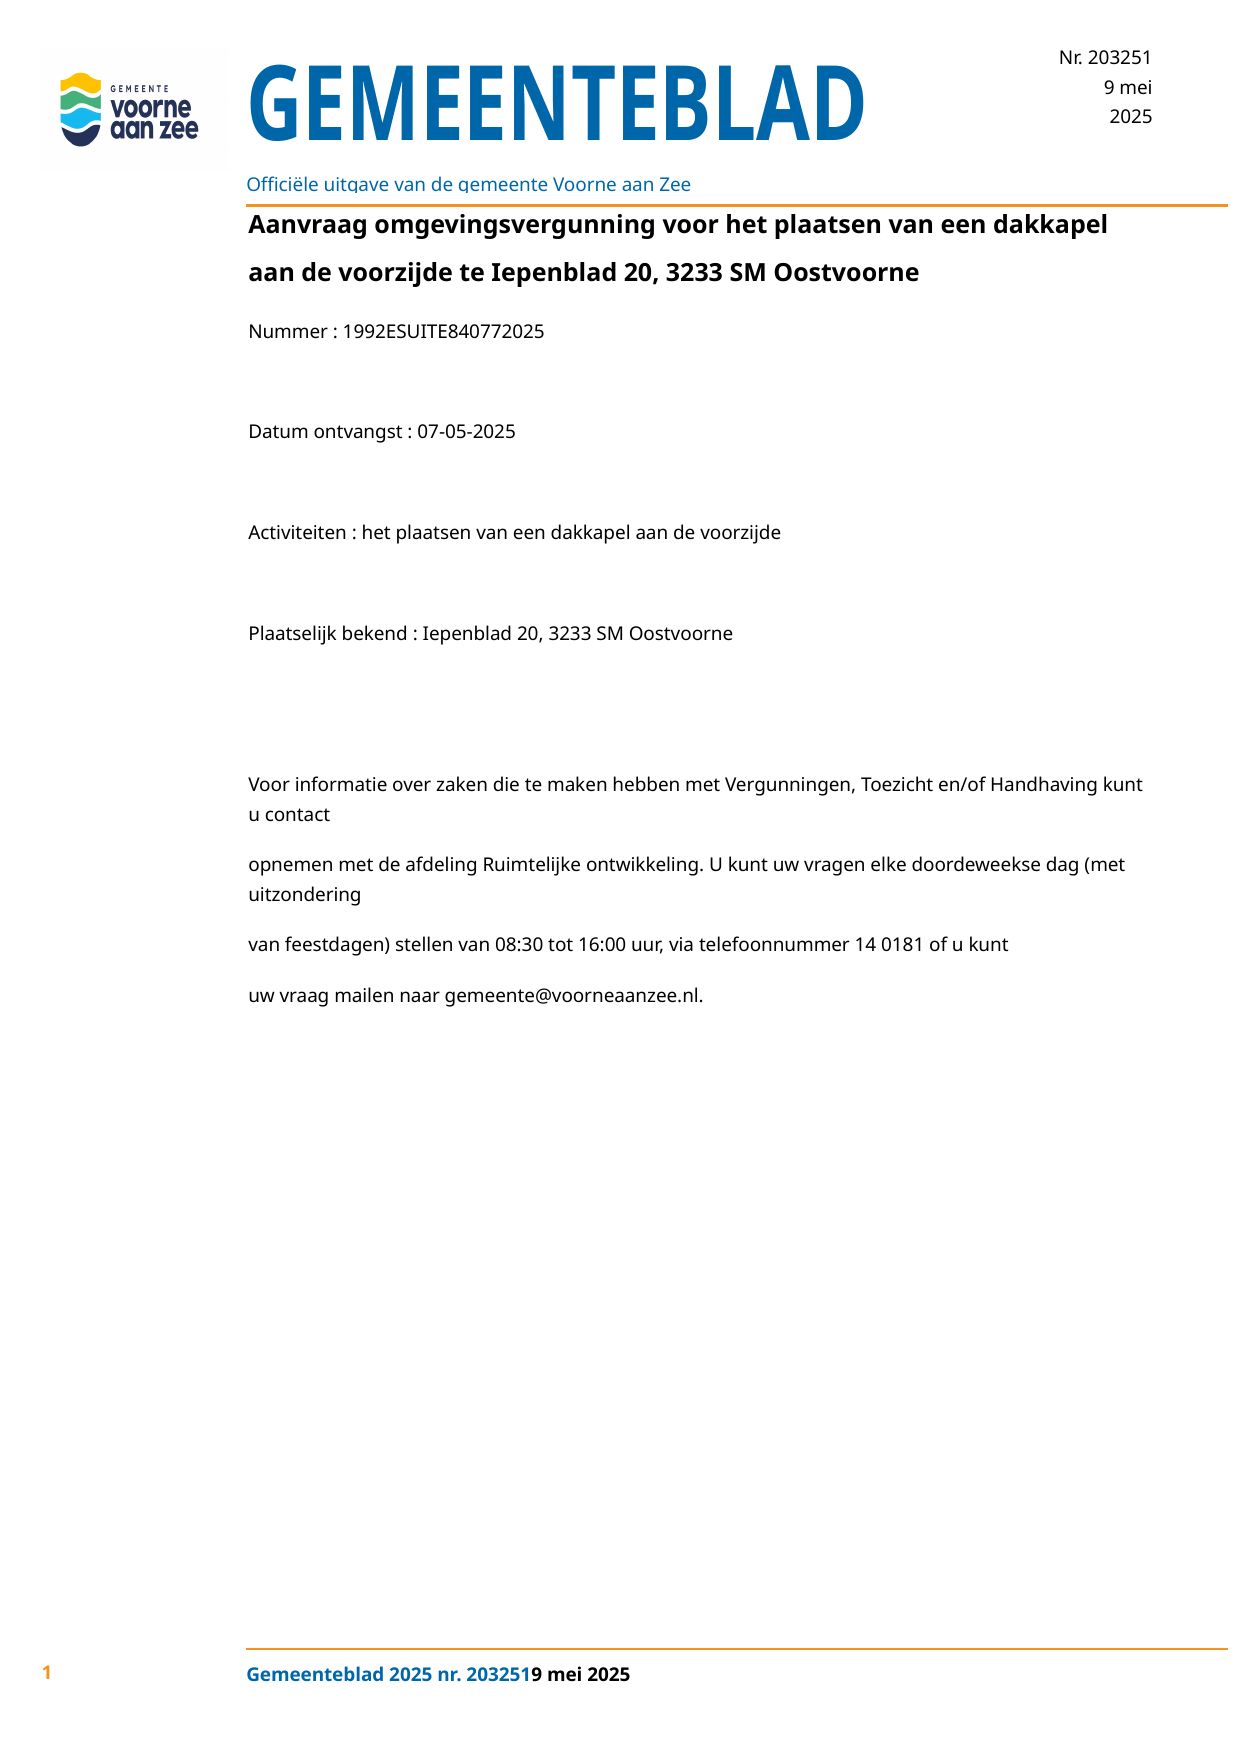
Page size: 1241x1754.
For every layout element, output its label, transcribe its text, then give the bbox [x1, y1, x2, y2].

text Plaatselijk bekend : Iepenblad 20, 3233 SM Oostvoorne [248, 620, 1152, 646]
text van feestdagen) stellen van 08:30 tot 16:00 uur, via telefoonnummer 14 0181 of u kunt [248, 932, 1152, 957]
text Aanvraag omgevingsvergunning voor het plaatsen van een dakkapel aan de voorzijde te Iepenblad 20, 3233 SM Oostvoorne [248, 207, 1152, 288]
text uw vraag mailen naar gemeente@voorneaanzee.nl. [248, 982, 1152, 1008]
picture [41, 47, 231, 172]
text Nummer : 1992ESUITE840772025 [248, 318, 1152, 344]
text Activiteiten : het plaatsen van een dakkapel aan de voorzijde [248, 519, 1152, 545]
text opnemen met de afdeling Ruimtelijke ontwikkeling. U kunt uw vragen elke doordeweekse dag (met uitzondering [248, 852, 1152, 907]
text Voor informatie over zaken die te maken hebben met Vergunningen, Toezicht en/of Handhaving kunt u contact [248, 772, 1152, 827]
text Datum ontvangst : 07-05-2025 [248, 419, 1152, 444]
